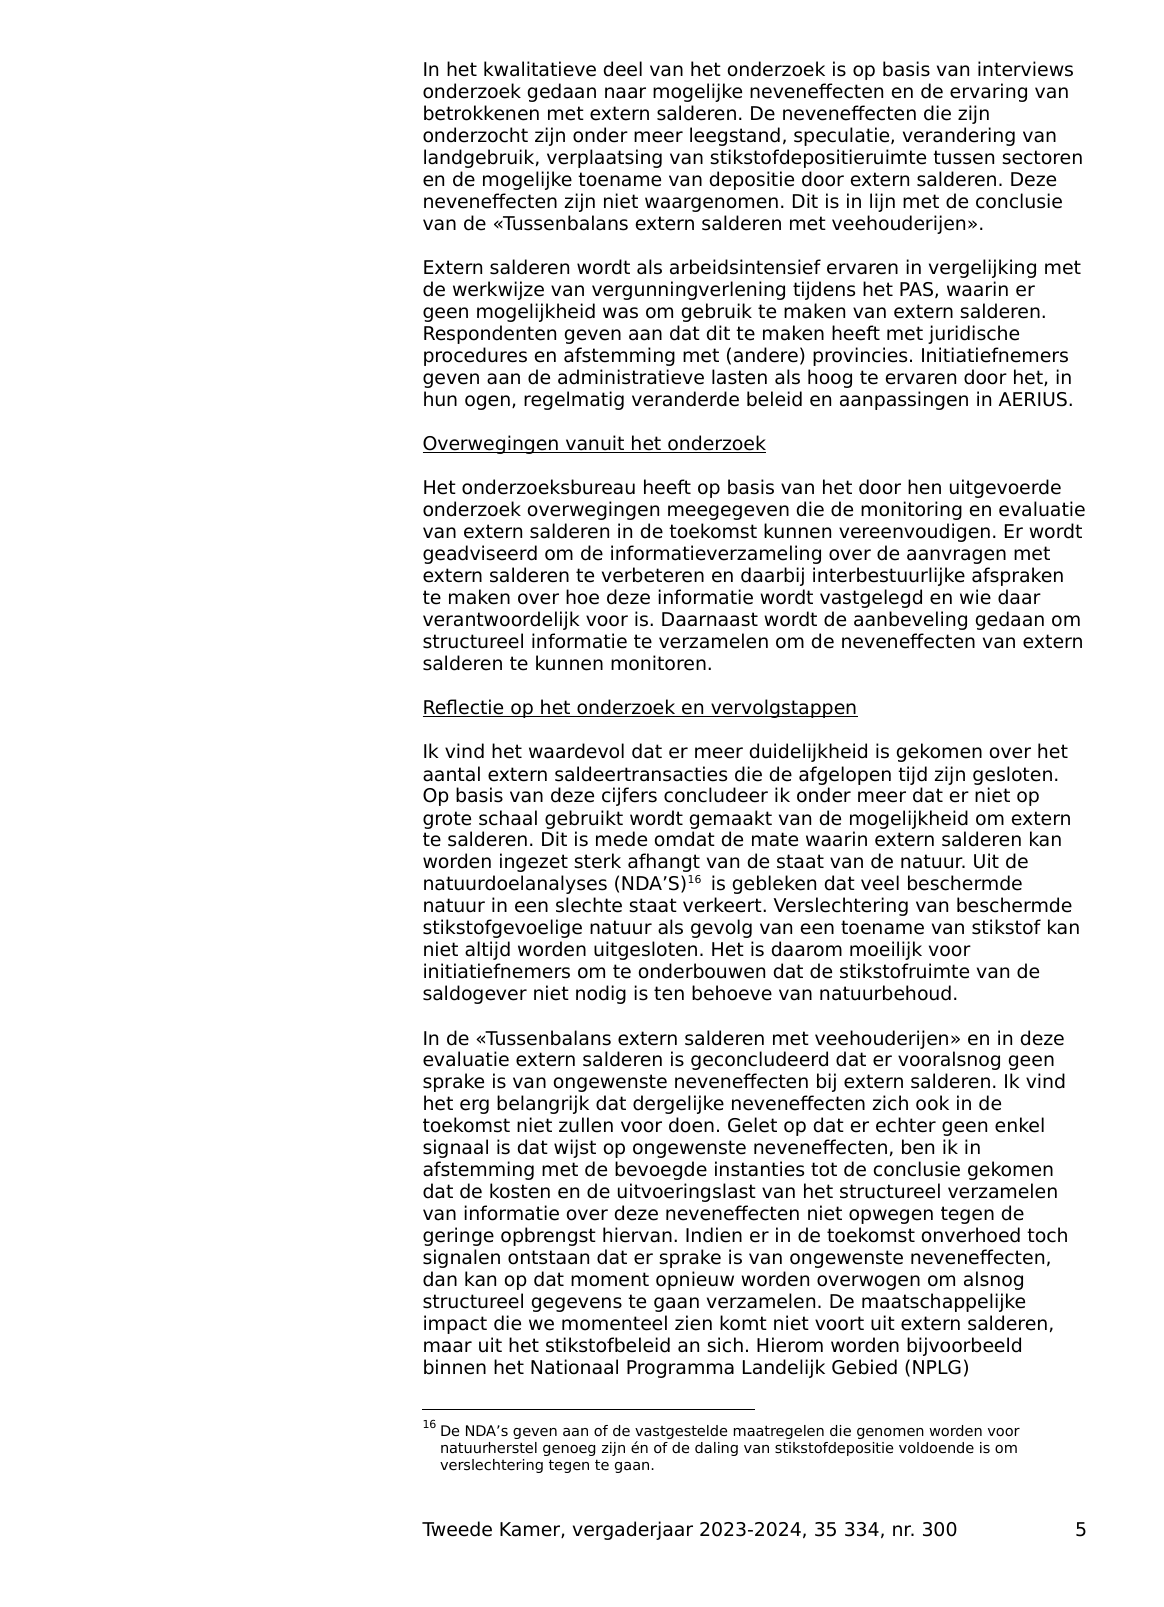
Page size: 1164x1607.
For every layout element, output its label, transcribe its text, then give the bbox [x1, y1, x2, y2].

subtitle Reflectie op het onderzoek en vervolgstappen [422, 697, 1087, 719]
text Het onderzoeksbureau heeft op basis van het door hen uitgevoerde onderzoek overwegingen meegegeven die de monitoring en evaluatie van extern salderen in de toekomst kunnen vereenvoudigen. Er wordt geadviseerd om de informatieverzameling over de aanvragen met extern salderen te verbeteren en daarbij interbestuurlijke afspraken te maken over hoe deze informatie wordt vastgelegd en wie daar verantwoordelijk voor is. Daarnaast wordt de aanbeveling gedaan om structureel informatie te verzamelen om de neveneffecten van extern salderen te kunnen monitoren. [422, 477, 1087, 675]
text Extern salderen wordt als arbeidsintensief ervaren in vergelijking met de werkwijze van vergunningverlening tijdens het PAS, waarin er geen mogelijkheid was om gebruik te maken van extern salderen. Respondenten geven aan dat dit te maken heeft met juridische procedures en afstemming met (andere) provincies. Initiatiefnemers geven aan de administratieve lasten als hoog te ervaren door het, in hun ogen, regelmatig veranderde beleid en aanpassingen in AERIUS. [422, 257, 1087, 411]
text Ik vind het waardevol dat er meer duidelijkheid is gekomen over het aantal extern saldeertransacties die de afgelopen tijd zijn gesloten. Op basis van deze cijfers concludeer ik onder meer dat er niet op grote schaal gebruikt wordt gemaakt van de mogelijkheid om extern te salderen. Dit is mede omdat de mate waarin extern salderen kan worden ingezet sterk afhangt van de staat van de natuur. Uit de natuurdoelanalyses (NDA’S) is gebleken dat veel beschermde natuur in een slechte staat verkeert. Verslechtering van beschermde stikstofgevoelige natuur als gevolg van een toename van stikstof kan niet altijd worden uitgesloten. Het is daarom moeilijk voor initiatiefnemers om te onderbouwen dat de stikstofruimte van de saldogever niet nodig is ten behoeve van natuurbehoud. [422, 741, 1087, 1005]
subtitle Overwegingen vanuit het onderzoek [422, 433, 1087, 455]
text De NDA’s geven aan of de vastgestelde maatregelen die genomen worden voor natuurherstel genoeg zijn én of de daling van stikstofdepositie voldoende is om verslechtering tegen te gaan. [422, 1418, 1087, 1474]
text In het kwalitatieve deel van het onderzoek is op basis van interviews onderzoek gedaan naar mogelijke neveneffecten en de ervaring van betrokkenen met extern salderen. De neveneffecten die zijn onderzocht zijn onder meer leegstand, speculatie, verandering van landgebruik, verplaatsing van stikstofdepositieruimte tussen sectoren en de mogelijke toename van depositie door extern salderen. Deze neveneffecten zijn niet waargenomen. Dit is in lijn met de conclusie van de «Tussenbalans extern salderen met veehouderijen». [422, 59, 1087, 235]
text In de «Tussenbalans extern salderen met veehouderijen» en in deze evaluatie extern salderen is geconcludeerd dat er vooralsnog geen sprake is van ongewenste neveneffecten bij extern salderen. Ik vind het erg belangrijk dat dergelijke neveneffecten zich ook in de toekomst niet zullen voor doen. Gelet op dat er echter geen enkel signaal is dat wijst op ongewenste neveneffecten, ben ik in afstemming met de bevoegde instanties tot de conclusie gekomen dat de kosten en de uitvoeringslast van het structureel verzamelen van informatie over deze neveneffecten niet opwegen tegen de geringe opbrengst hiervan. Indien er in de toekomst onverhoed toch signalen ontstaan dat er sprake is van ongewenste neveneffecten, dan kan op dat moment opnieuw worden overwogen om alsnog structureel gegevens te gaan verzamelen. De maatschappelijke impact die we momenteel zien komt niet voort uit extern salderen, maar uit het stikstofbeleid an sich. Hierom worden bijvoorbeeld binnen het Nationaal Programma Landelijk Gebied (NPLG) [422, 1027, 1087, 1379]
